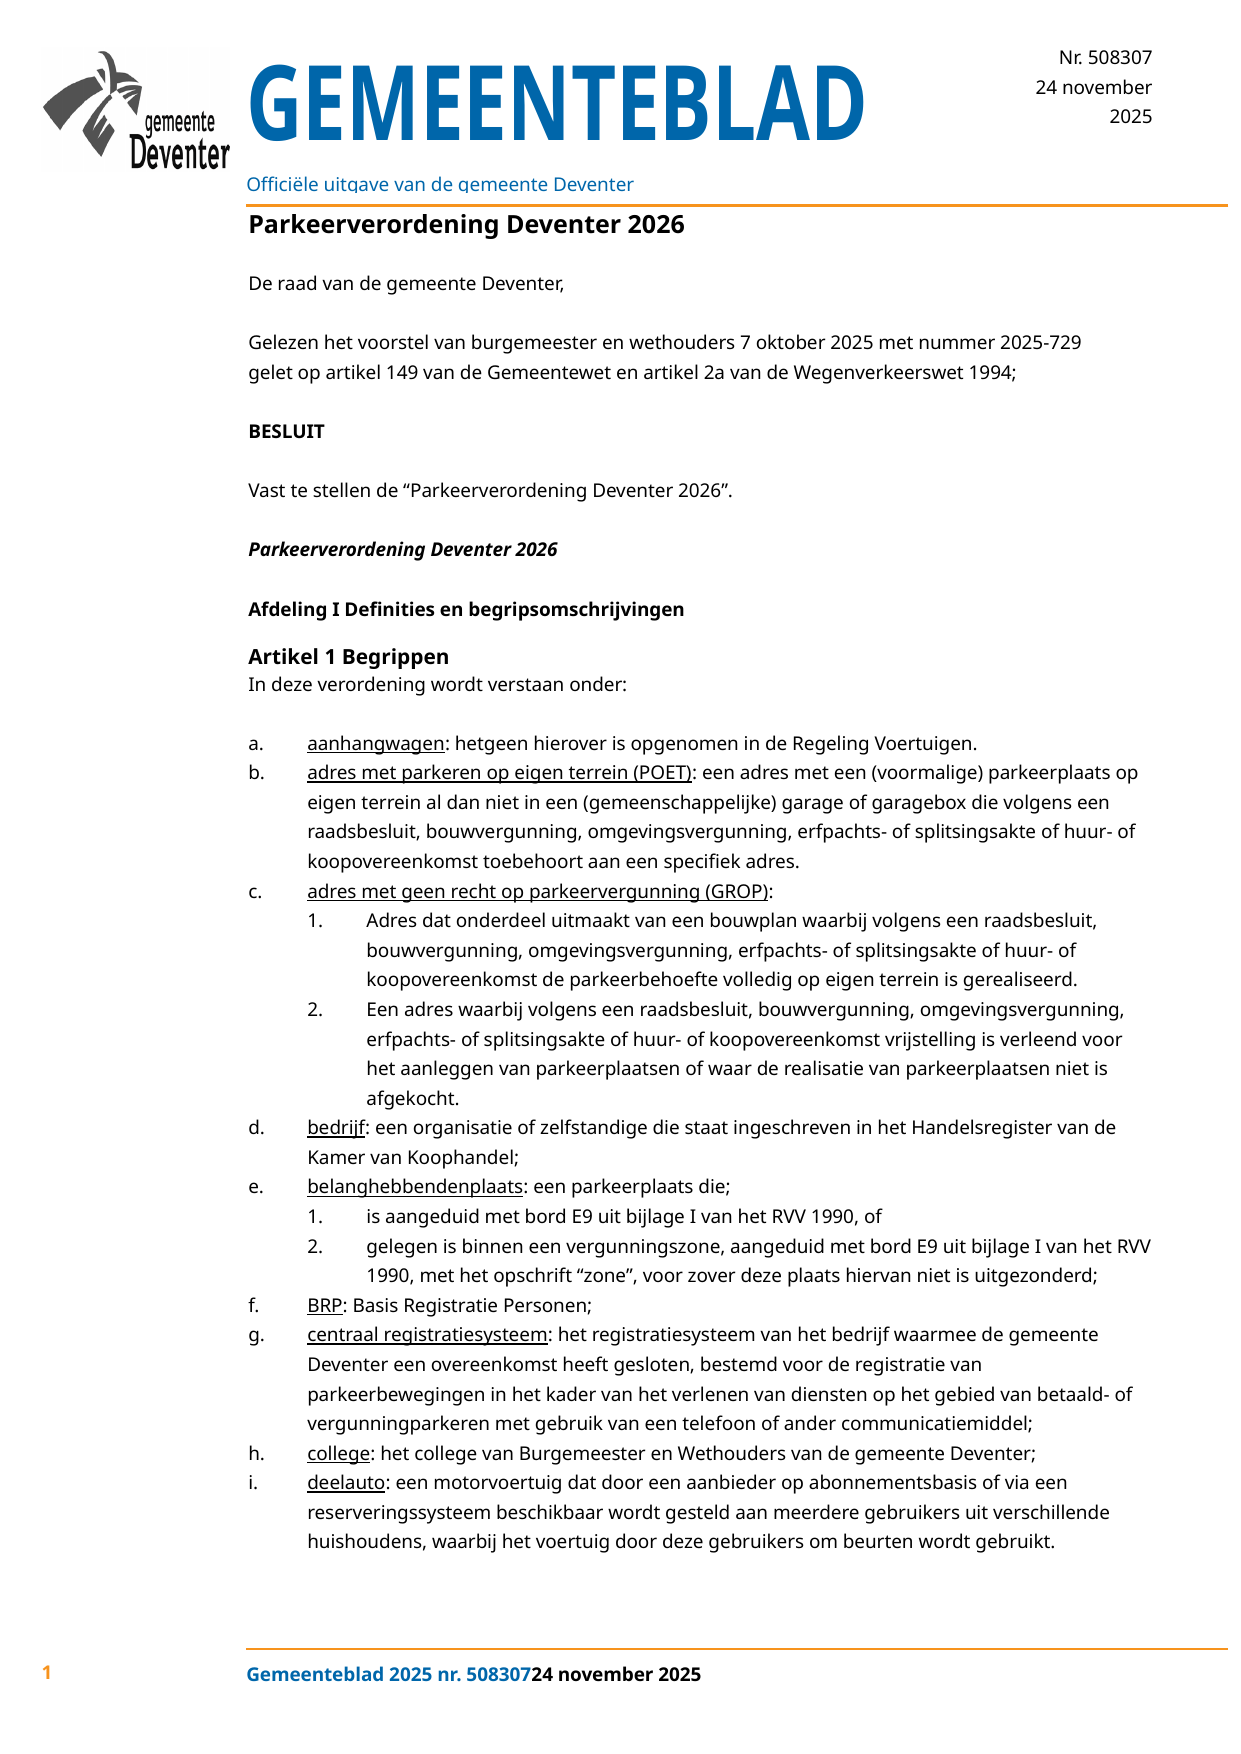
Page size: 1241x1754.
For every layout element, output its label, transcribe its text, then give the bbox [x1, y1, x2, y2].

text Parkeerverordening Deventer 2026 [248, 537, 1152, 562]
list deelauto: een motorvoertuig dat door een aanbieder op abonnementsbasis of via een reserveringssysteem beschikbaar wordt gesteld aan meerdere gebruikers uit verschillende huishoudens, waarbij het voertuig door deze gebruikers om beurten wordt gebruikt. [248, 1469, 1152, 1554]
text Afdeling I Definities en begripsomschrijvingen [248, 596, 1152, 621]
text Gelezen het voorstel van burgemeester en wethouders 7 oktober 2025 met nummer 2025-729 [248, 329, 1152, 355]
list gelegen is binnen een vergunningszone, aangeduid met bord E9 uit bijlage I van het RVV 1990, met het opschrift “zone”, voor zover deze plaats hiervan niet is uitgezonderd; [307, 1233, 1152, 1288]
list bedrijf: een organisatie of zelfstandige die staat ingeschreven in het Handelsregister van de Kamer van Koophandel; [248, 1114, 1152, 1170]
picture [41, 47, 231, 172]
list adres met parkeren op eigen terrein (POET): een adres met een (voormalige) parkeerplaats op eigen terrein al dan niet in een (gemeenschappelijke) garage of garagebox die volgens een raadsbesluit, bouwvergunning, omgevingsvergunning, erfpachts- of splitsingsakte of huur- of koopovereenkomst toebehoort aan een specifiek adres. [248, 759, 1152, 874]
list Adres dat onderdeel uitmaakt van een bouwplan waarbij volgens een raadsbesluit, bouwvergunning, omgevingsvergunning, erfpachts- of splitsingsakte of huur- of koopovereenkomst de parkeerbehoefte volledig op eigen terrein is gerealiseerd. [307, 907, 1152, 992]
text gelet op artikel 149 van de Gemeentewet en artikel 2a van de Wegenverkeerswet 1994; [248, 359, 1152, 385]
text Artikel 1 Begrippen [248, 642, 1152, 671]
text In deze verordening wordt verstaan onder: [248, 671, 1152, 696]
list aanhangwagen: hetgeen hierover is opgenomen in de Regeling Voertuigen. [248, 730, 1152, 756]
text De raad van de gemeente Deventer, [248, 270, 1152, 296]
list adres met geen recht op parkeervergunning (GROP): [248, 878, 1152, 903]
text Vast te stellen de “Parkeerverordening Deventer 2026”. [248, 477, 1152, 503]
list college: het college van Burgemeester en Wethouders van de gemeente Deventer; [248, 1440, 1152, 1466]
list BRP: Basis Registratie Personen; [248, 1292, 1152, 1318]
text BESLUIT [248, 418, 1152, 444]
list belanghebbendenplaats: een parkeerplaats die; [248, 1174, 1152, 1199]
list centraal registratiesysteem: het registratiesysteem van het bedrijf waarmee de gemeente Deventer een overeenkomst heeft gesloten, bestemd voor de registratie van parkeerbewegingen in het kader van het verlenen van diensten op het gebied van betaald- of vergunningparkeren met gebruik van een telefoon of ander communicatiemiddel; [248, 1322, 1152, 1436]
list Een adres waarbij volgens een raadsbesluit, bouwvergunning, omgevingsvergunning, erfpachts- of splitsingsakte of huur- of koopovereenkomst vrijstelling is verleend voor het aanleggen van parkeerplaatsen of waar de realisatie van parkeerplaatsen niet is afgekocht. [307, 996, 1152, 1111]
text Parkeerverordening Deventer 2026 [248, 207, 1152, 241]
list is aangeduid met bord E9 uit bijlage I van het RVV 1990, of [307, 1203, 1152, 1229]
